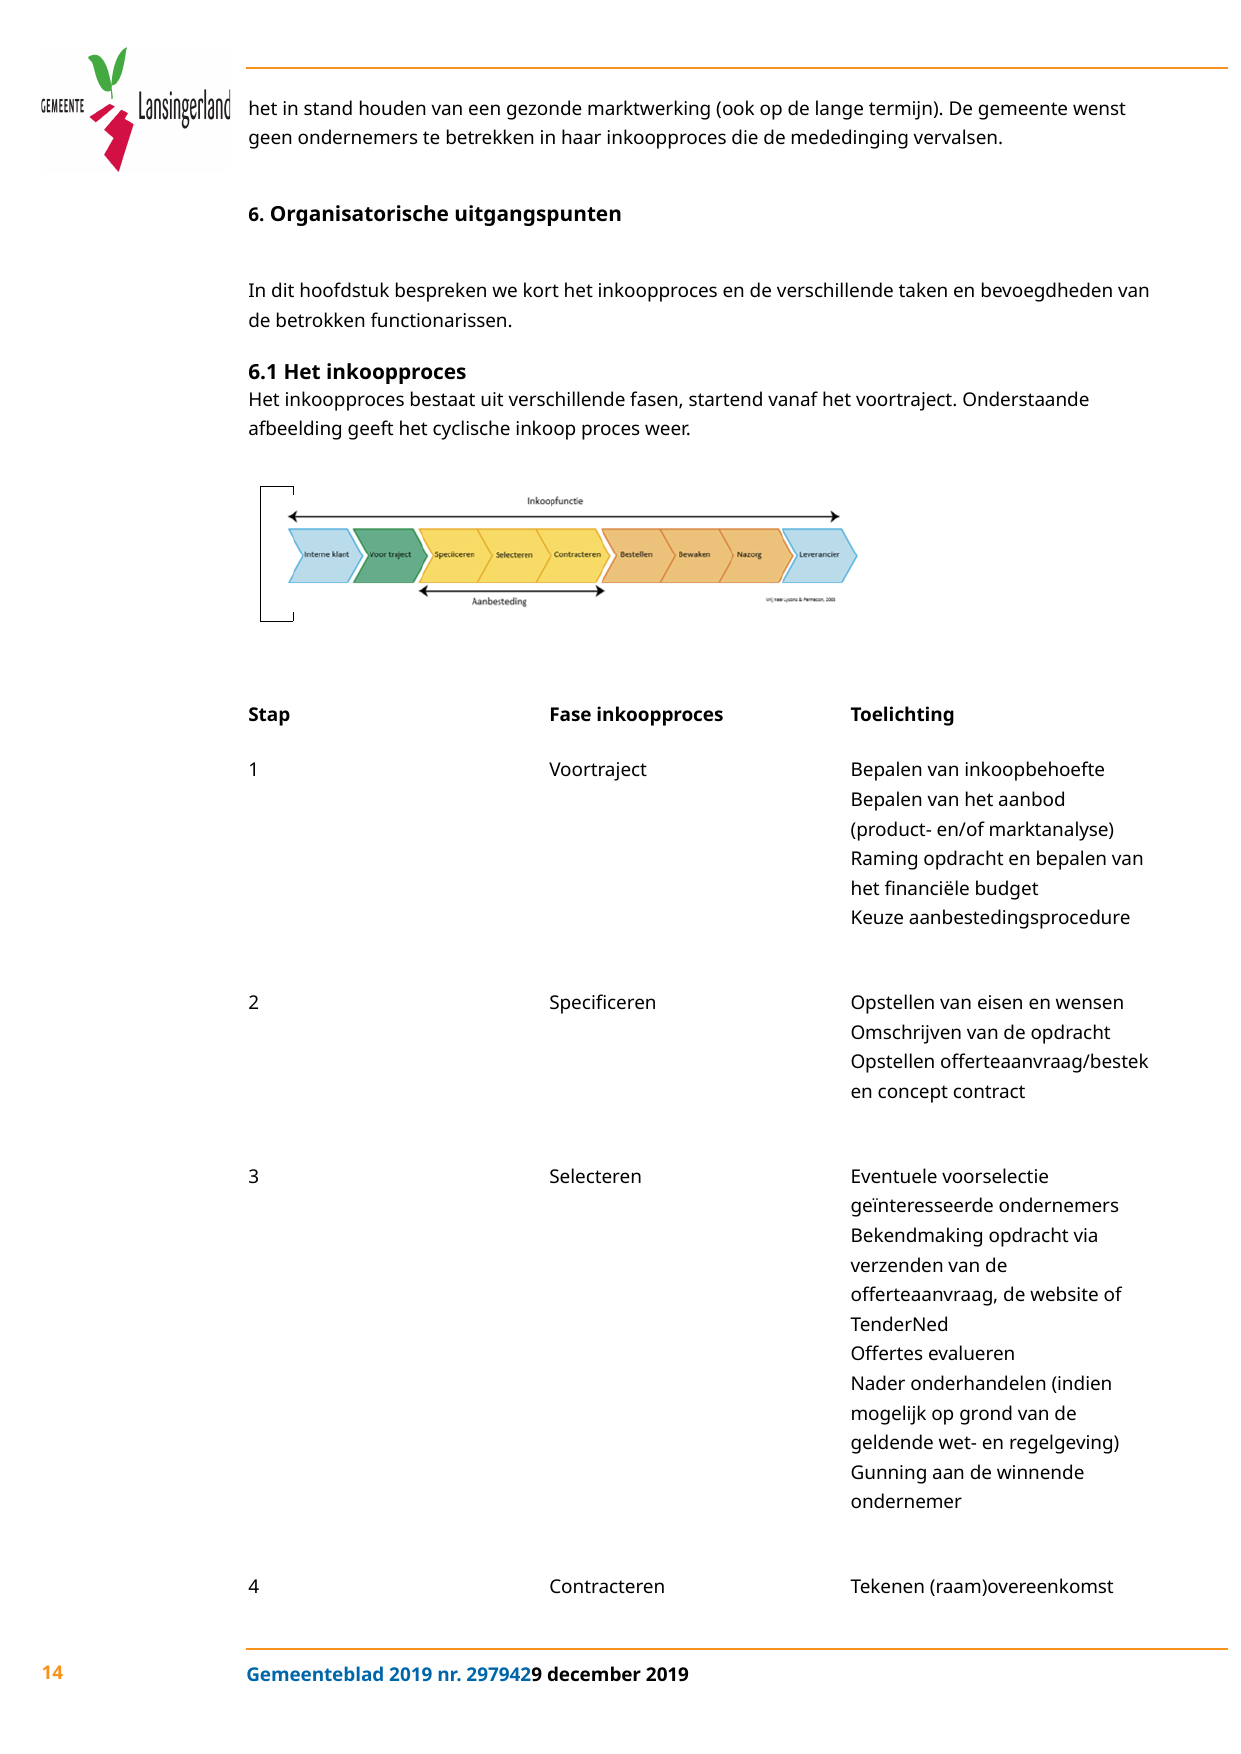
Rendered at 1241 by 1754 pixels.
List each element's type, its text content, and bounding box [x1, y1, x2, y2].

table_cell Eventuele voorselectie geïnteresseerde ondernemers Bekendmaking opdracht via verzenden van de offerteaanvraag, de website of TenderNed Offertes evalueren Nader onderhandelen (indien mogelijk op grond van de geldende wet- en regelgeving) Gunning aan de winnende ondernemer [850, 1134, 1152, 1544]
table_header Toelichting [850, 701, 1152, 727]
table_header Stap [248, 701, 549, 727]
picture [41, 47, 231, 172]
text het in stand houden van een gezonde marktwerking (ook op de lange termijn). De gemeente wenst geen ondernemers te betrekken in haar inkoopproces die de mededinging vervalsen. [248, 95, 1152, 150]
table_cell Contracteren [549, 1544, 850, 1599]
text In dit hoofdstuk bespreken we kort het inkoopproces en de verschillende taken en bevoegdheden van de betrokken functionarissen. [248, 277, 1152, 333]
table_cell Opstellen van eisen en wensen Omschrijven van de opdracht Opstellen offerteaanvraag/bestek en concept contract [850, 960, 1152, 1133]
text 6.1 Het inkoopproces [248, 357, 1152, 386]
table_cell 1 [248, 727, 549, 960]
table_cell Specificeren [549, 960, 850, 1133]
table_header Fase inkoopproces [549, 701, 850, 727]
table_cell 3 [248, 1134, 549, 1544]
table_cell Voortraject [549, 727, 850, 960]
picture [268, 495, 860, 612]
text Het inkoopproces bestaat uit verschillende fasen, startend vanaf het voortraject. Onderstaande afbeelding geeft het cyclische inkoop proces weer. [248, 386, 1152, 441]
table_cell Tekenen (raam)overeenkomst [850, 1544, 1152, 1599]
table_cell 2 [248, 960, 549, 1133]
table_cell Bepalen van inkoopbehoefte Bepalen van het aanbod (product- en/of marktanalyse) Raming opdracht en bepalen van het financiële budget Keuze aanbestedingsprocedure [850, 727, 1152, 960]
table_cell Selecteren [549, 1134, 850, 1544]
table_cell 4 [248, 1544, 549, 1599]
text 6. Organisatorische uitgangspunten [248, 199, 1152, 228]
